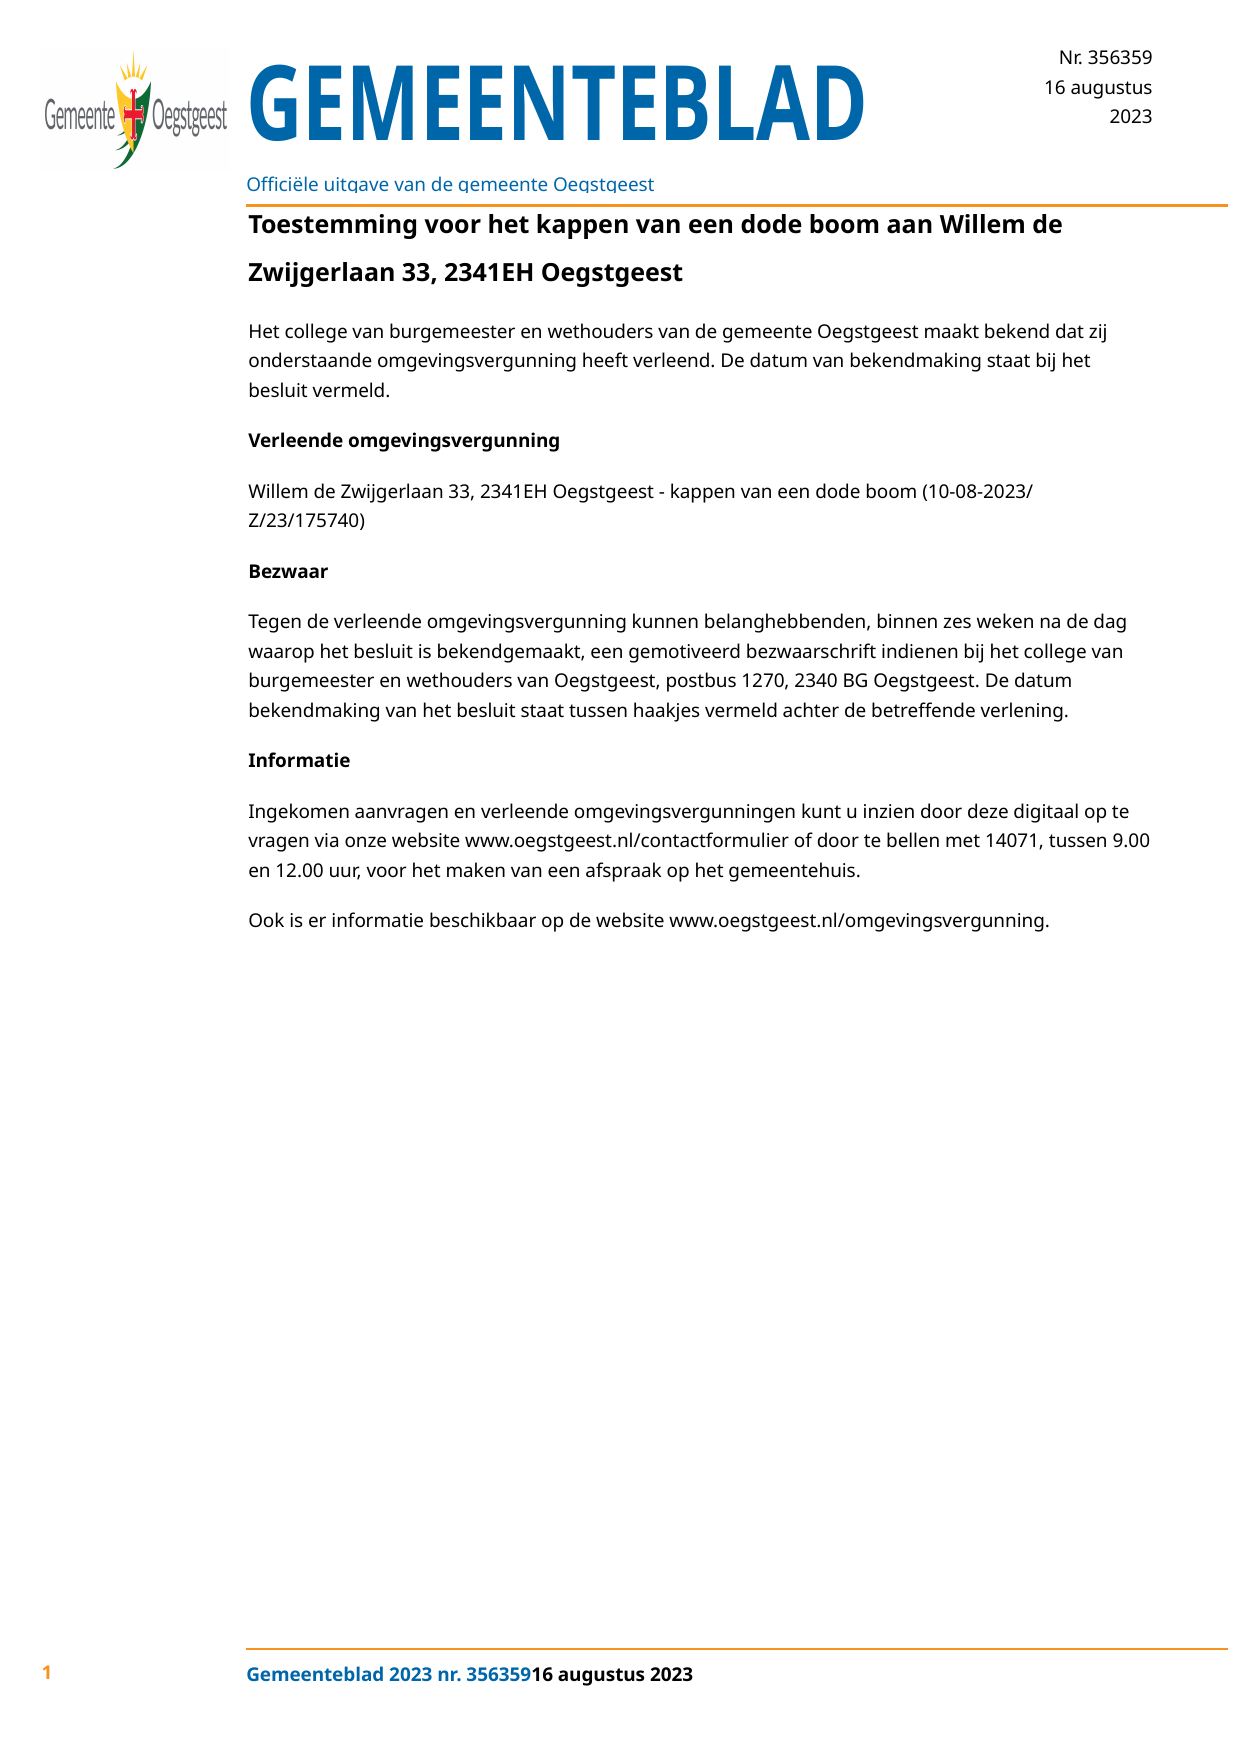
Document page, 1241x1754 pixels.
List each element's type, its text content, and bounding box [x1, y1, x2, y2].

text Informatie [248, 747, 1152, 773]
text Bezwaar [248, 558, 1152, 584]
text Willem de Zwijgerlaan 33, 2341EH Oegstgeest - kappen van een dode boom (10-08-2023/ Z/23/175740) [248, 478, 1152, 533]
text Ook is er informatie beschikbaar op de website www.oegstgeest.nl/omgevingsvergunning. [248, 907, 1152, 933]
text Tegen de verleende omgevingsvergunning kunnen belanghebbenden, binnen zes weken na de dag waarop het besluit is bekendgemaakt, een gemotiveerd bezwaarschrift indienen bij het college van burgemeester en wethouders van Oegstgeest, postbus 1270, 2340 BG Oegstgeest. De datum bekendmaking van het besluit staat tussen haakjes vermeld achter de betreffende verlening. [248, 608, 1152, 723]
text Het college van burgemeester en wethouders van de gemeente Oegstgeest maakt bekend dat zij onderstaande omgevingsvergunning heeft verleend. De datum van bekendmaking staat bij het besluit vermeld. [248, 318, 1152, 403]
picture [41, 47, 231, 172]
text Verleende omgevingsvergunning [248, 427, 1152, 453]
text Ingekomen aanvragen en verleende omgevingsvergunningen kunt u inzien door deze digitaal op te vragen via onze website www.oegstgeest.nl/contactformulier of door te bellen met 14071, tussen 9.00 en 12.00 uur, voor het maken van een afspraak op het gemeentehuis. [248, 798, 1152, 883]
text Toestemming voor het kappen van een dode boom aan Willem de Zwijgerlaan 33, 2341EH Oegstgeest [248, 207, 1152, 288]
